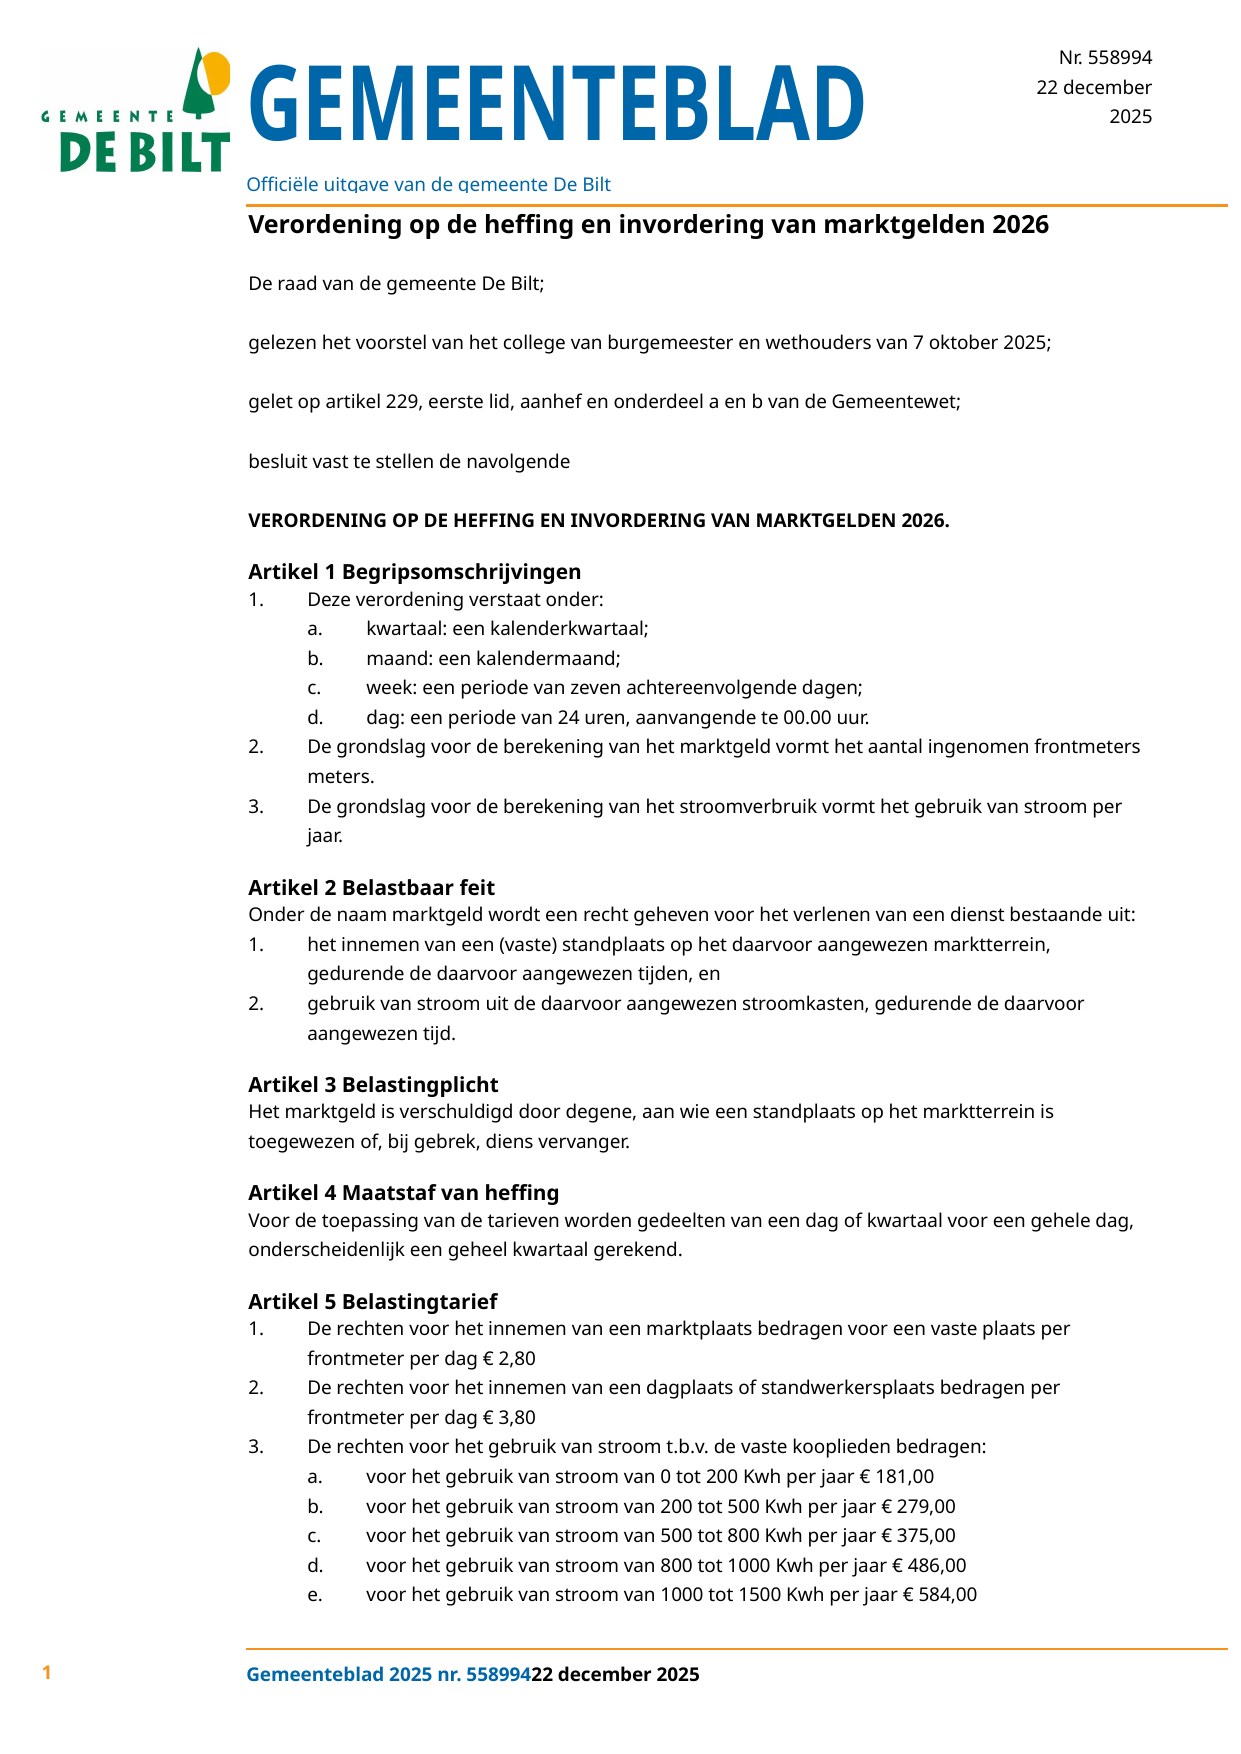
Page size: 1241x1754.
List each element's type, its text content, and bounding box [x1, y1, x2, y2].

text VERORDENING OP DE HEFFING EN INVORDERING VAN MARKTGELDEN 2026. [248, 507, 1152, 533]
text Voor de toepassing van de tarieven worden gedeelten van een dag of kwartaal voor een gehele dag, onderscheidenlijk een geheel kwartaal gerekend. [248, 1207, 1152, 1262]
list De rechten voor het innemen van een dagplaats of standwerkersplaats bedragen per frontmeter per dag € 3,80 [248, 1374, 1152, 1430]
text gelezen het voorstel van het college van burgemeester en wethouders van 7 oktober 2025; [248, 329, 1152, 355]
text Artikel 2 Belastbaar feit [248, 873, 1152, 901]
list De rechten voor het gebruik van stroom t.b.v. de vaste kooplieden bedragen: [248, 1434, 1152, 1459]
list voor het gebruik van stroom van 200 tot 500 Kwh per jaar € 279,00 [307, 1493, 1152, 1519]
list voor het gebruik van stroom van 0 tot 200 Kwh per jaar € 181,00 [307, 1463, 1152, 1489]
list dag: een periode van 24 uren, aanvangende te 00.00 uur. [307, 704, 1152, 730]
list voor het gebruik van stroom van 800 tot 1000 Kwh per jaar € 486,00 [307, 1552, 1152, 1578]
list De grondslag voor de berekening van het marktgeld vormt het aantal ingenomen frontmeters meters. [248, 734, 1152, 789]
list Deze verordening verstaat onder: [248, 586, 1152, 612]
list voor het gebruik van stroom van 1000 tot 1500 Kwh per jaar € 584,00 [307, 1582, 1152, 1607]
picture [41, 47, 231, 172]
list gebruik van stroom uit de daarvoor aangewezen stroomkasten, gedurende de daarvoor aangewezen tijd. [248, 990, 1152, 1045]
text Verordening op de heffing en invordering van marktgelden 2026 [248, 207, 1152, 241]
text Artikel 5 Belastingtarief [248, 1287, 1152, 1315]
text besluit vast te stellen de navolgende [248, 448, 1152, 473]
list De grondslag voor de berekening van het stroomverbruik vormt het gebruik van stroom per jaar. [248, 793, 1152, 848]
list maand: een kalendermaand; [307, 645, 1152, 671]
text Het marktgeld is verschuldigd door degene, aan wie een standplaats op het marktterrein is toegewezen of, bij gebrek, diens vervanger. [248, 1098, 1152, 1154]
list kwartaal: een kalenderkwartaal; [307, 615, 1152, 641]
text De raad van de gemeente De Bilt; [248, 270, 1152, 296]
list het innemen van een (vaste) standplaats op het daarvoor aangewezen marktterrein, gedurende de daarvoor aangewezen tijden, en [248, 931, 1152, 986]
list voor het gebruik van stroom van 500 tot 800 Kwh per jaar € 375,00 [307, 1522, 1152, 1548]
text gelet op artikel 229, eerste lid, aanhef en onderdeel a en b van de Gemeentewet; [248, 389, 1152, 414]
text Onder de naam marktgeld wordt een recht geheven voor het verlenen van een dienst bestaande uit: [248, 901, 1152, 927]
text Artikel 3 Belastingplicht [248, 1070, 1152, 1098]
list De rechten voor het innemen van een marktplaats bedragen voor een vaste plaats per frontmeter per dag € 2,80 [248, 1315, 1152, 1371]
list week: een periode van zeven achtereenvolgende dagen; [307, 674, 1152, 700]
text Artikel 1 Begripsomschrijvingen [248, 557, 1152, 586]
text Artikel 4 Maatstaf van heffing [248, 1178, 1152, 1207]
